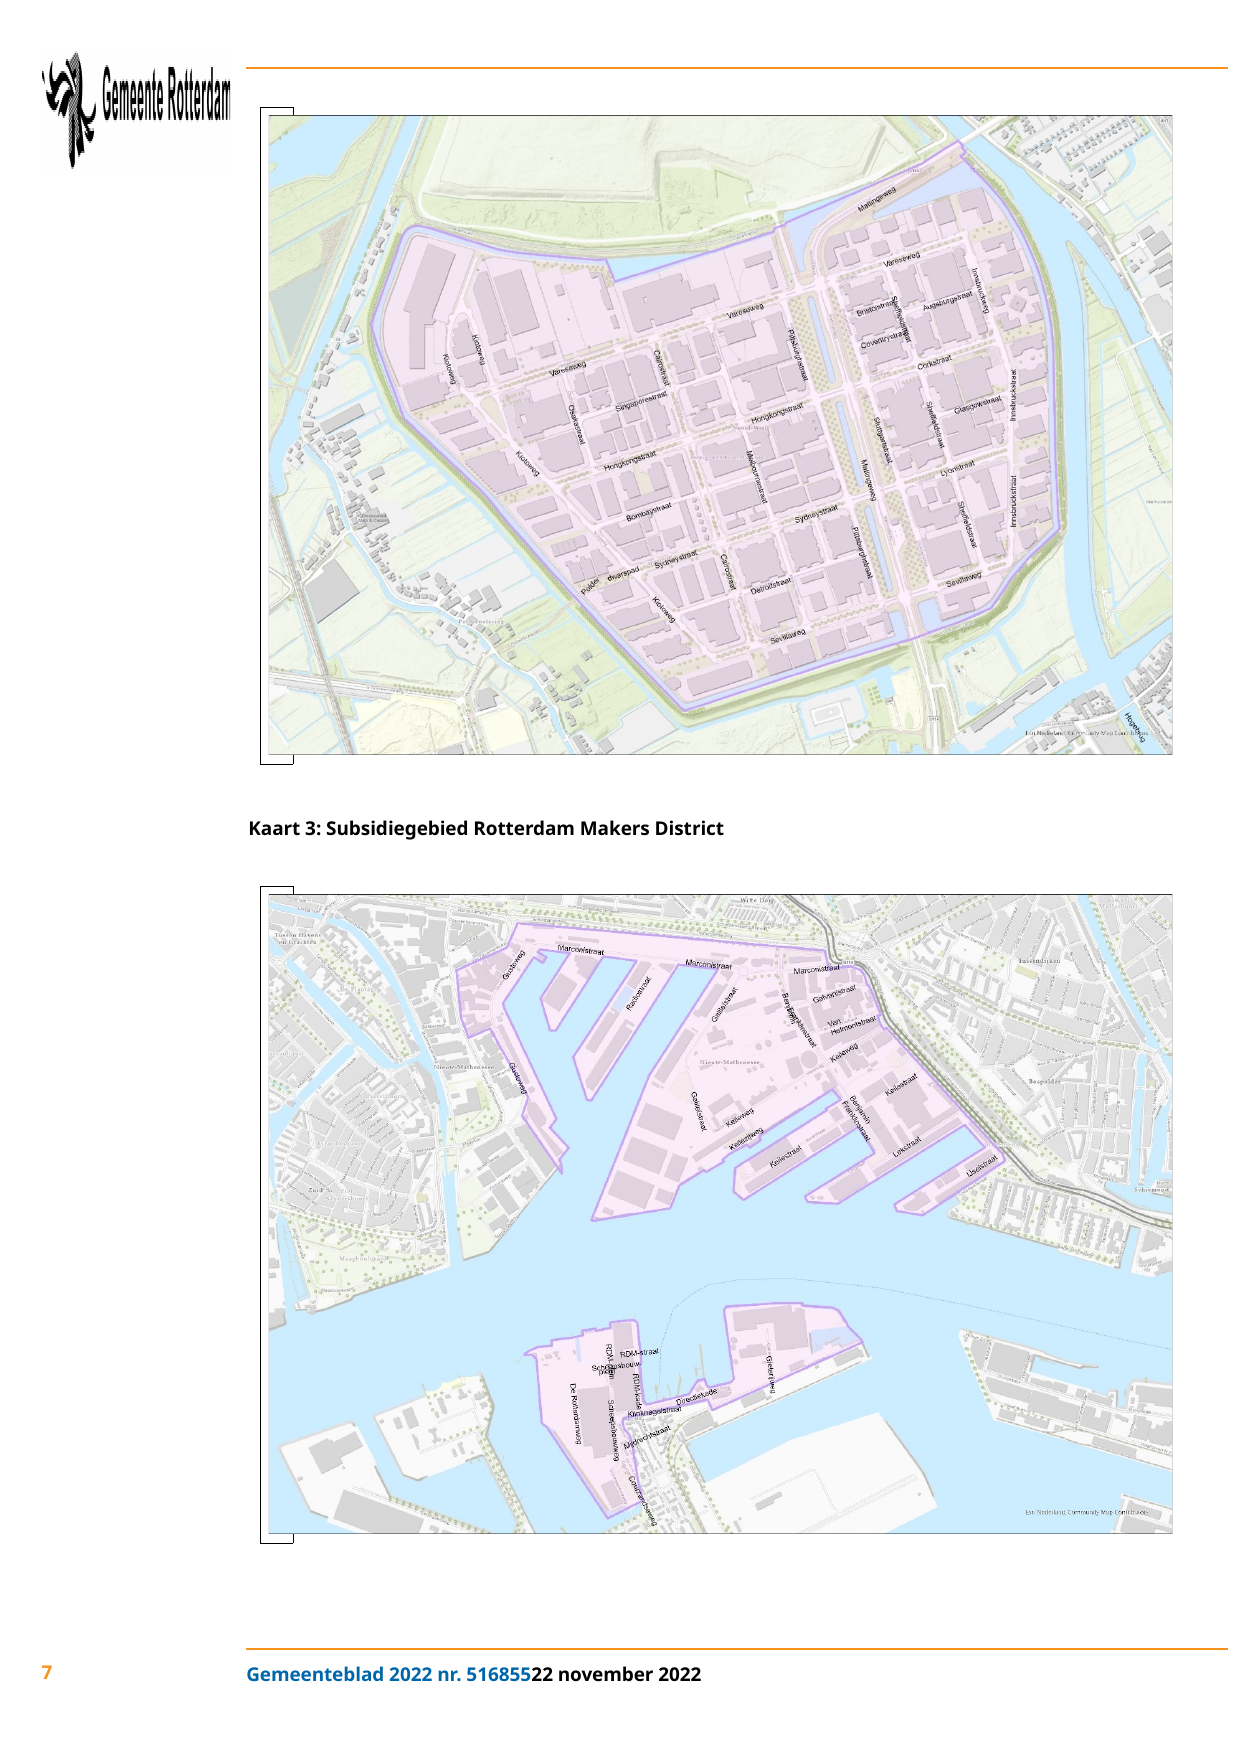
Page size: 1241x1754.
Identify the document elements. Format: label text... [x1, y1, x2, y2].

picture [268, 115, 1173, 755]
picture [268, 894, 1173, 1534]
text Kaart 3: Subsidiegebied Rotterdam Makers District [248, 815, 1152, 841]
picture [41, 47, 231, 172]
